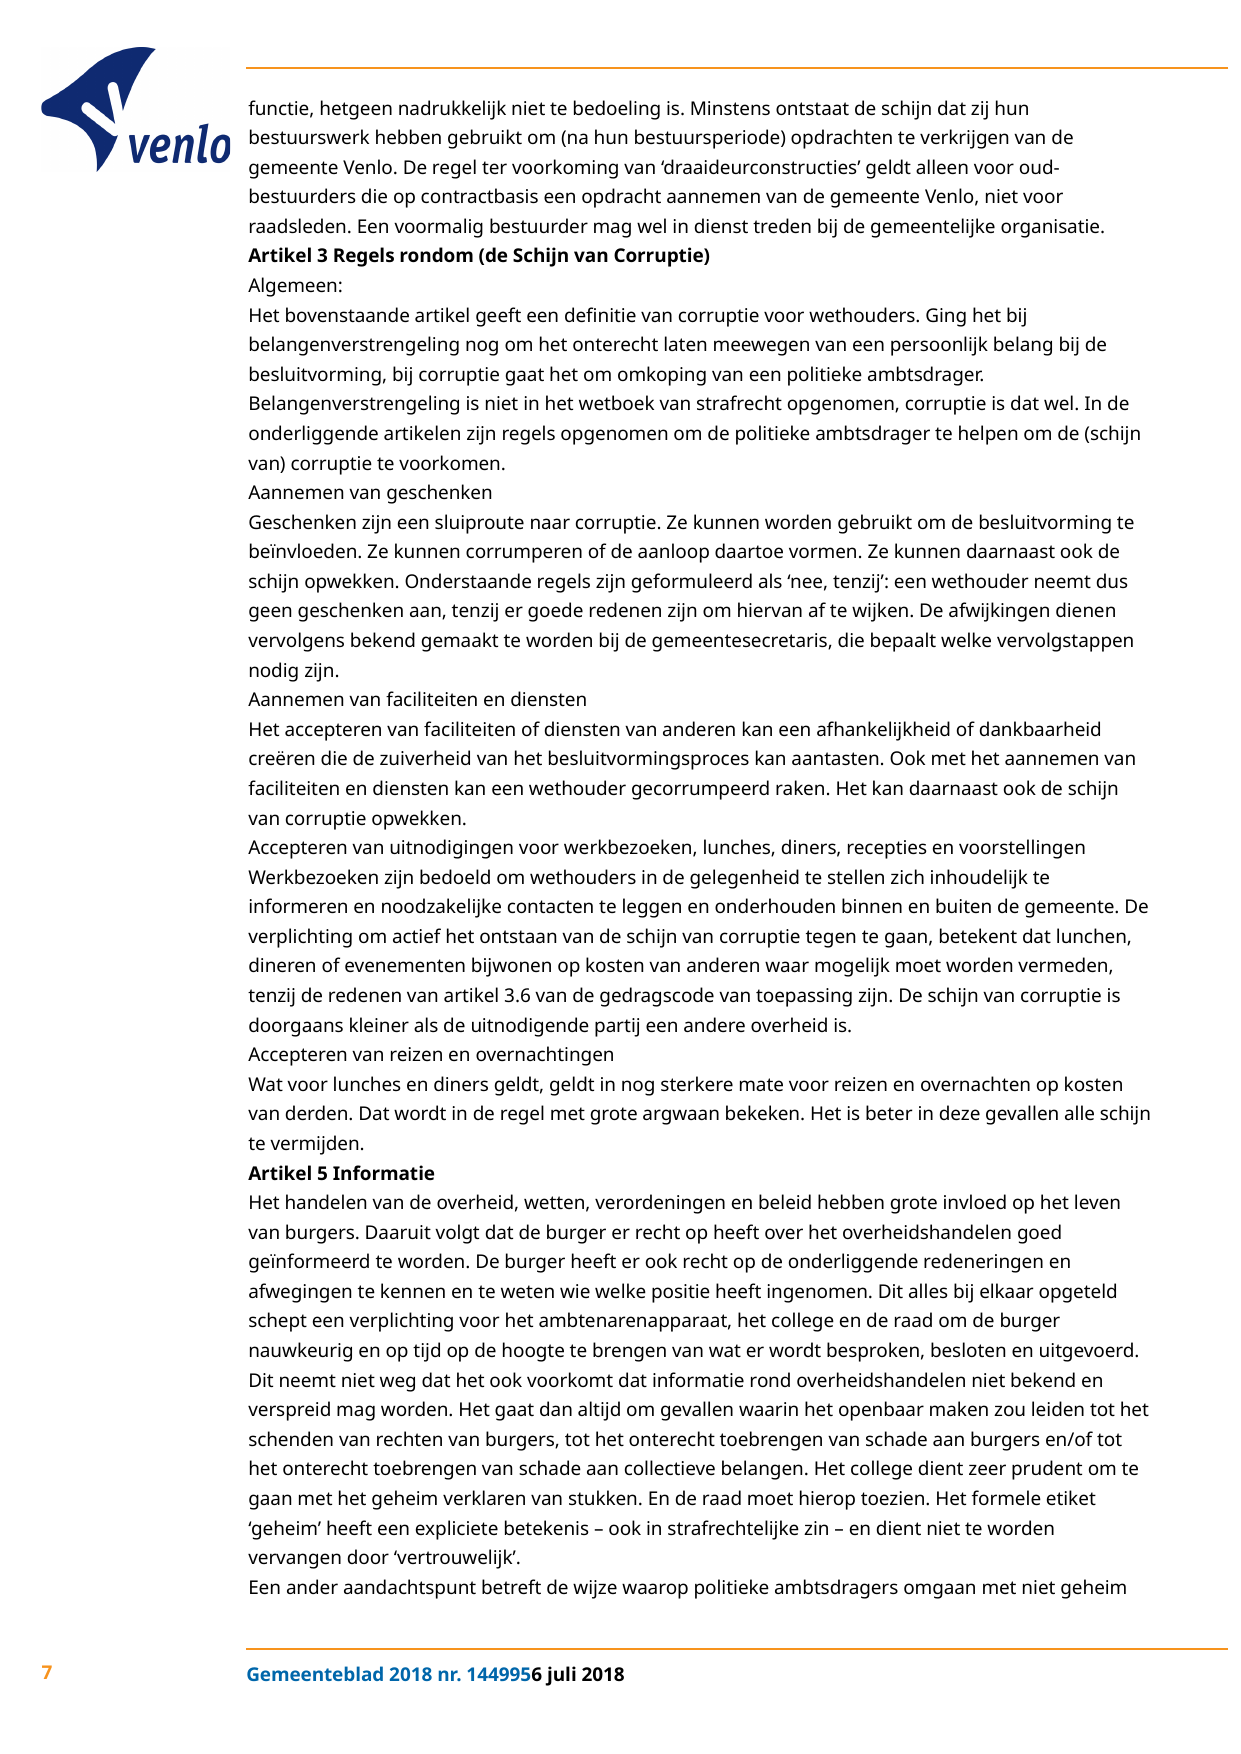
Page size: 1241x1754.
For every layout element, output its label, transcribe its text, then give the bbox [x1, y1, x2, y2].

text Artikel 3 Regels rondom (de Schijn van Corruptie) [248, 243, 1152, 268]
text Werkbezoeken zijn bedoeld om wethouders in de gelegenheid te stellen zich inhoudelijk te informeren en noodzakelijke contacten te leggen en onderhouden binnen en buiten de gemeente. De verplichting om actief het ontstaan van de schijn van corruptie tegen te gaan, betekent dat lunchen, dineren of evenementen bijwonen op kosten van anderen waar mogelijk moet worden vermeden, tenzij de redenen van artikel 3.6 van de gedragscode van toepassing zijn. De schijn van corruptie is doorgaans kleiner als de uitnodigende partij een andere overheid is. [248, 864, 1152, 1038]
text Aannemen van faciliteiten en diensten [248, 686, 1152, 712]
picture [41, 47, 231, 172]
text Het bovenstaande artikel geeft een definitie van corruptie voor wethouders. Ging het bij belangenverstrengeling nog om het onterecht laten meewegen van een persoonlijk belang bij de besluitvorming, bij corruptie gaat het om omkoping van een politieke ambtsdrager. Belangenverstrengeling is niet in het wetboek van strafrecht opgenomen, corruptie is dat wel. In de onderliggende artikelen zijn regels opgenomen om de politieke ambtsdrager te helpen om de (schijn van) corruptie te voorkomen. [248, 302, 1152, 476]
text Geschenken zijn een sluiproute naar corruptie. Ze kunnen worden gebruikt om de besluitvorming te beïnvloeden. Ze kunnen corrumperen of de aanloop daartoe vormen. Ze kunnen daarnaast ook de schijn opwekken. Onderstaande regels zijn geformuleerd als ‘nee, tenzij’: een wethouder neemt dus geen geschenken aan, tenzij er goede redenen zijn om hiervan af te wijken. De afwijkingen dienen vervolgens bekend gemaakt te worden bij de gemeentesecretaris, die bepaalt welke vervolgstappen nodig zijn. [248, 509, 1152, 683]
text Een ander aandachtspunt betreft de wijze waarop politieke ambtsdragers omgaan met niet geheim [248, 1574, 1152, 1600]
text Artikel 5 Informatie [248, 1160, 1152, 1186]
text Accepteren van reizen en overnachtingen [248, 1041, 1152, 1067]
text Accepteren van uitnodigingen voor werkbezoeken, lunches, diners, recepties en voorstellingen [248, 834, 1152, 860]
text Wat voor lunches en diners geldt, geldt in nog sterkere mate voor reizen en overnachten op kosten van derden. Dat wordt in de regel met grote argwaan bekeken. Het is beter in deze gevallen alle schijn te vermijden. [248, 1071, 1152, 1156]
text Het handelen van de overheid, wetten, verordeningen en beleid hebben grote invloed op het leven van burgers. Daaruit volgt dat de burger er recht op heeft over het overheidshandelen goed geïnformeerd te worden. De burger heeft er ook recht op de onderliggende redeneringen en afwegingen te kennen en te weten wie welke positie heeft ingenomen. Dit alles bij elkaar opgeteld schept een verplichting voor het ambtenarenapparaat, het college en de raad om de burger nauwkeurig en op tijd op de hoogte te brengen van wat er wordt besproken, besloten en uitgevoerd. [248, 1189, 1152, 1363]
text functie, hetgeen nadrukkelijk niet te bedoeling is. Minstens ontstaat de schijn dat zij hun bestuurswerk hebben gebruikt om (na hun bestuursperiode) opdrachten te verkrijgen van de gemeente Venlo. De regel ter voorkoming van ‘draaideurconstructies’ geldt alleen voor oud-bestuurders die op contractbasis een opdracht aannemen van de gemeente Venlo, niet voor raadsleden. Een voormalig bestuurder mag wel in dienst treden bij de gemeentelijke organisatie. [248, 95, 1152, 239]
text Dit neemt niet weg dat het ook voorkomt dat informatie rond overheidshandelen niet bekend en verspreid mag worden. Het gaat dan altijd om gevallen waarin het openbaar maken zou leiden tot het schenden van rechten van burgers, tot het onterecht toebrengen van schade aan burgers en/of tot het onterecht toebrengen van schade aan collectieve belangen. Het college dient zeer prudent om te gaan met het geheim verklaren van stukken. En de raad moet hierop toezien. Het formele etiket ‘geheim’ heeft een expliciete betekenis – ook in strafrechtelijke zin – en dient niet te worden vervangen door ‘vertrouwelijk’. [248, 1367, 1152, 1570]
text Algemeen: [248, 272, 1152, 298]
text Het accepteren van faciliteiten of diensten van anderen kan een afhankelijkheid of dankbaarheid creëren die de zuiverheid van het besluitvormingsproces kan aantasten. Ook met het aannemen van faciliteiten en diensten kan een wethouder gecorrumpeerd raken. Het kan daarnaast ook de schijn van corruptie opwekken. [248, 716, 1152, 831]
text Aannemen van geschenken [248, 479, 1152, 505]
